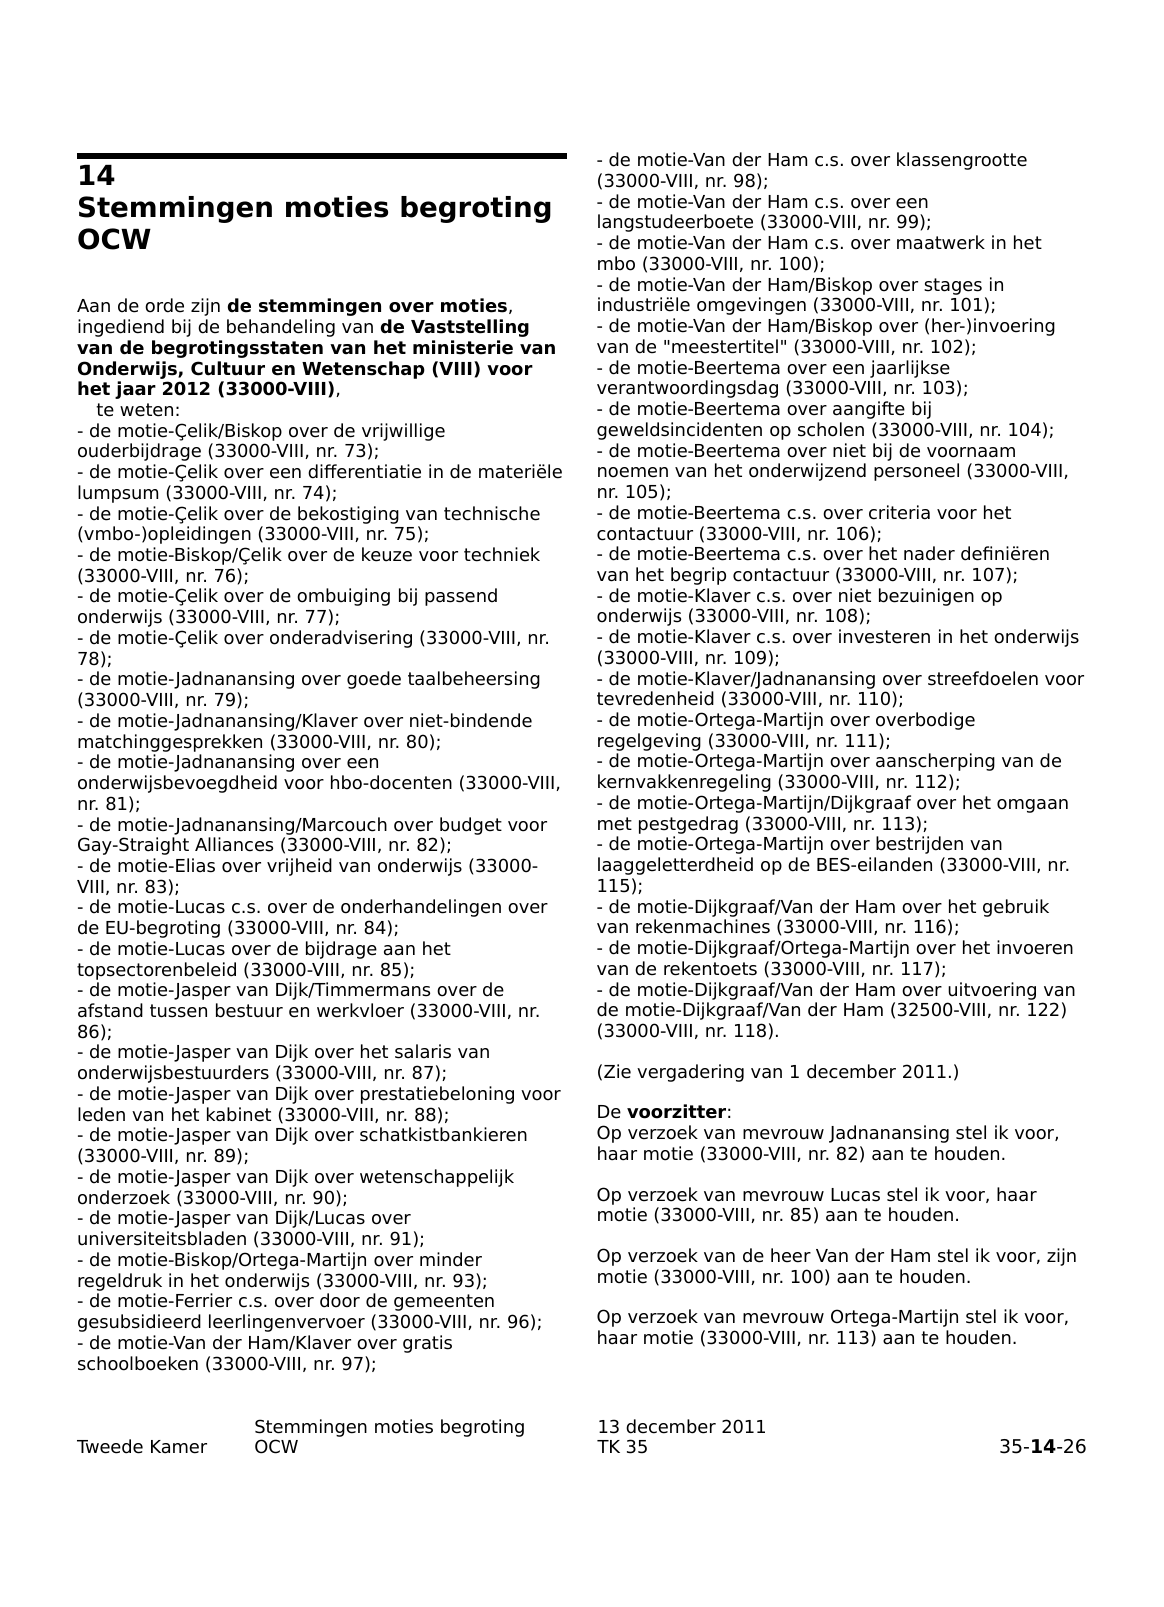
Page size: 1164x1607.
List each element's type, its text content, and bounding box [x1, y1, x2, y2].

text - de motie-Van der Ham/Klaver over gratis schoolboeken (33000-VIII, nr. 97); [77, 1333, 567, 1374]
text - de motie-Jasper van Dijk/Timmermans over de afstand tussen bestuur en werkvloer (33000-VIII, nr. 86); [77, 980, 567, 1042]
text Op verzoek van mevrouw Lucas stel ik voor, haar motie (33000-VIII, nr. 85) aan te houden. [596, 1184, 1087, 1226]
text - de motie-Beertema over niet bij de voornaam noemen van het onderwijzend personeel (33000-VIII, nr. 105); [596, 440, 1087, 503]
text - de motie-Klaver/Jadnanansing over streefdoelen voor tevredenheid (33000-VIII, nr. 110); [596, 668, 1087, 710]
text - de motie-Jadnanansing over goede taalbeheersing (33000-VIII, nr. 79); [77, 669, 567, 711]
text - de motie-Ferrier c.s. over door de gemeenten gesubsidieerd leerlingenvervoer (33000-VIII, nr. 96); [77, 1291, 567, 1333]
text te weten: [77, 400, 567, 421]
text - de motie-Çelik over een differentiatie in de materiële lumpsum (33000-VIII, nr. 74); [77, 462, 567, 503]
text - de motie-Çelik/Biskop over de vrijwillige ouderbijdrage (33000-VIII, nr. 73); [77, 421, 567, 462]
text - de motie-Dijkgraaf/Van der Ham over uitvoering van de motie-Dijkgraaf/Van der Ham (32500-VIII, nr. 122) (33000-VIII, nr. 118). [596, 979, 1087, 1042]
text (Zie vergadering van 1 december 2011.) [596, 1062, 1087, 1082]
text - de motie-Van der Ham/Biskop over (her-)invoering van de "meestertitel" (33000-VIII, nr. 102); [596, 316, 1087, 357]
text De voorzitter: [596, 1102, 1087, 1123]
text - de motie-Jasper van Dijk/Lucas over universiteitsbladen (33000-VIII, nr. 91); [77, 1208, 567, 1250]
text - de motie-Jadnanansing over een onderwijsbevoegdheid voor hbo-docenten (33000-VIII, nr. 81); [77, 752, 567, 814]
text - de motie-Ortega-Martijn over overbodige regelgeving (33000-VIII, nr. 111); [596, 710, 1087, 751]
text - de motie-Jasper van Dijk over schatkistbankieren (33000-VIII, nr. 89); [77, 1125, 567, 1167]
text - de motie-Beertema c.s. over het nader definiëren van het begrip contactuur (33000-VIII, nr. 107); [596, 544, 1087, 586]
text Op verzoek van mevrouw Ortega-Martijn stel ik voor, haar motie (33000-VIII, nr. 113) aan te houden. [596, 1307, 1087, 1349]
text - de motie-Dijkgraaf/Van der Ham over het gebruik van rekenmachines (33000-VIII, nr. 116); [596, 896, 1087, 938]
text - de motie-Jasper van Dijk over het salaris van onderwijsbestuurders (33000-VIII, nr. 87); [77, 1042, 567, 1084]
text - de motie-Klaver c.s. over niet bezuinigen op onderwijs (33000-VIII, nr. 108); [596, 586, 1087, 627]
text - de motie-Ortega-Martijn/Dijkgraaf over het omgaan met pestgedrag (33000-VIII, nr. 113); [596, 793, 1087, 834]
text - de motie-Lucas c.s. over de onderhandelingen over de EU-begroting (33000-VIII, nr. 84); [77, 897, 567, 939]
text - de motie-Çelik over de bekostiging van technische (vmbo-)opleidingen (33000-VIII, nr. 75); [77, 503, 567, 545]
text - de motie-Lucas over de bijdrage aan het topsectorenbeleid (33000-VIII, nr. 85); [77, 939, 567, 980]
text - de motie-Van der Ham c.s. over een langstudeerboete (33000-VIII, nr. 99); [596, 192, 1087, 233]
text - de motie-Jasper van Dijk over wetenschappelijk onderzoek (33000-VIII, nr. 90); [77, 1167, 567, 1208]
text - de motie-Jadnanansing/Klaver over niet-bindende matchinggesprekken (33000-VIII, nr. 80); [77, 711, 567, 752]
text - de motie-Beertema over aangifte bij geweldsincidenten op scholen (33000-VIII, nr. 104); [596, 399, 1087, 440]
text - de motie-Van der Ham c.s. over maatwerk in het mbo (33000-VIII, nr. 100); [596, 233, 1087, 274]
text - de motie-Beertema c.s. over criteria voor het contactuur (33000-VIII, nr. 106); [596, 503, 1087, 544]
text - de motie-Ortega-Martijn over bestrijden van laaggeletterdheid op de BES-eilanden (33000-VIII, nr. 115); [596, 834, 1087, 896]
text - de motie-Biskop/Çelik over de keuze voor techniek (33000-VIII, nr. 76); [77, 545, 567, 586]
text Op verzoek van de heer Van der Ham stel ik voor, zijn motie (33000-VIII, nr. 100) aan te houden. [596, 1246, 1087, 1287]
text - de motie-Klaver c.s. over investeren in het onderwijs (33000-VIII, nr. 109); [596, 627, 1087, 668]
text Aan de orde zijn de stemmingen over moties, ingediend bij de behandeling van de Vaststelling van de begrotingsstaten van het ministerie van Onderwijs, Cultuur en Wetenschap (VIII) voor het jaar 2012 (33000-VIII), [77, 296, 567, 400]
text - de motie-Van der Ham/Biskop over stages in industriële omgevingen (33000-VIII, nr. 101); [596, 274, 1087, 316]
text - de motie-Ortega-Martijn over aanscherping van de kernvakkenregeling (33000-VIII, nr. 112); [596, 751, 1087, 793]
text - de motie-Çelik over onderadvisering (33000-VIII, nr. 78); [77, 628, 567, 669]
text - de motie-Jasper van Dijk over prestatiebeloning voor leden van het kabinet (33000-VIII, nr. 88); [77, 1084, 567, 1125]
text Op verzoek van mevrouw Jadnanansing stel ik voor, haar motie (33000-VIII, nr. 82) aan te houden. [596, 1123, 1087, 1164]
text - de motie-Elias over vrijheid van onderwijs (33000-VIII, nr. 83); [77, 856, 567, 897]
text - de motie-Çelik over de ombuiging bij passend onderwijs (33000-VIII, nr. 77); [77, 586, 567, 628]
text - de motie-Beertema over een jaarlijkse verantwoordingsdag (33000-VIII, nr. 103); [596, 357, 1087, 399]
text - de motie-Dijkgraaf/Ortega-Martijn over het invoeren van de rekentoets (33000-VIII, nr. 117); [596, 938, 1087, 979]
text - de motie-Biskop/Ortega-Martijn over minder regeldruk in het onderwijs (33000-VIII, nr. 93); [77, 1250, 567, 1291]
title 14 Stemmingen moties begroting OCW [77, 159, 567, 256]
text - de motie-Jadnanansing/Marcouch over budget voor Gay-Straight Alliances (33000-VIII, nr. 82); [77, 814, 567, 856]
text - de motie-Van der Ham c.s. over klassengrootte (33000-VIII, nr. 98); [596, 150, 1087, 192]
